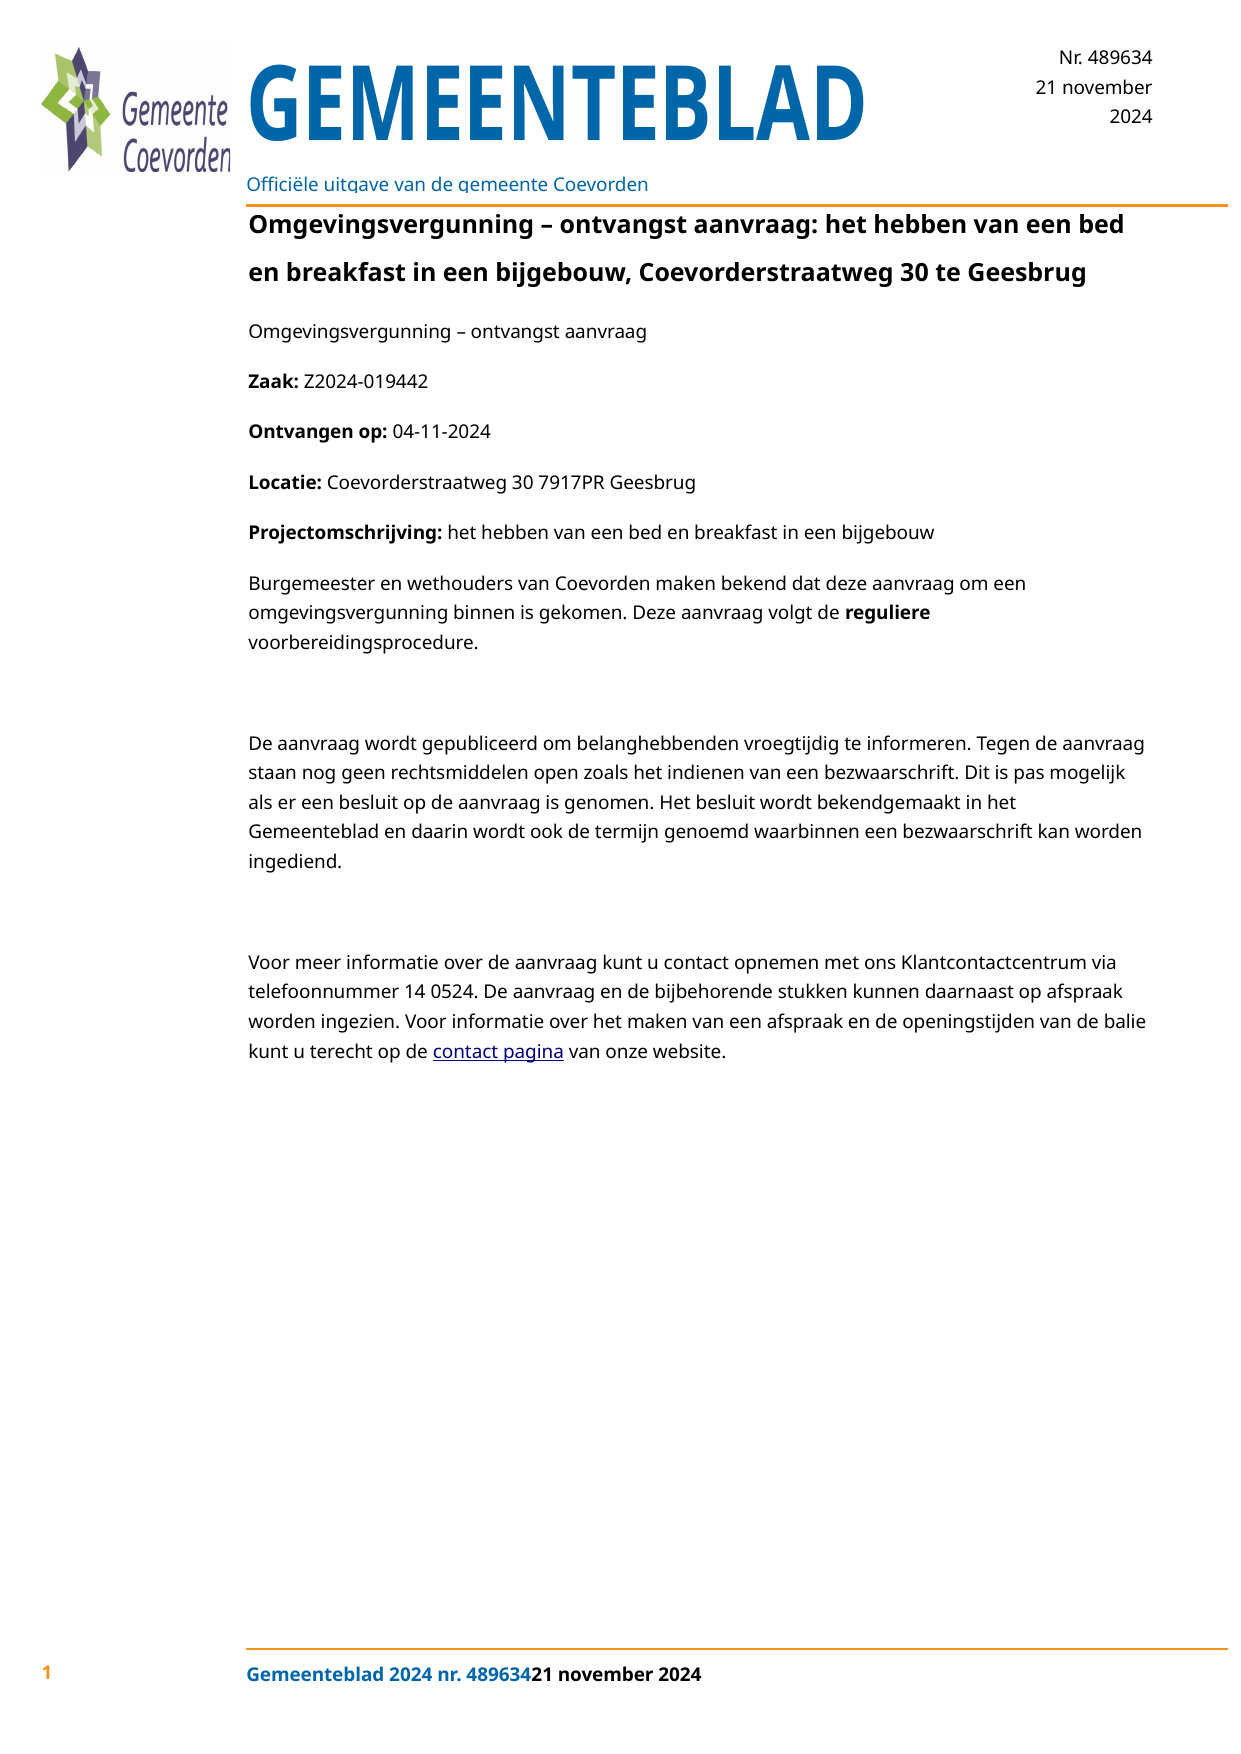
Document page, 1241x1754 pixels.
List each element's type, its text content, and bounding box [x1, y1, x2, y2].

text De aanvraag wordt gepubliceerd om belanghebbenden vroegtijdig te informeren. Tegen de aanvraag staan nog geen rechtsmiddelen open zoals het indienen van een bezwaarschrift. Dit is pas mogelijk als er een besluit op de aanvraag is genomen. Het besluit wordt bekendgemaakt in het Gemeenteblad en daarin wordt ook de termijn genoemd waarbinnen een bezwaarschrift kan worden ingediend. [248, 730, 1152, 874]
text Omgevingsvergunning – ontvangst aanvraag: het hebben van een bed en breakfast in een bijgebouw, Coevorderstraatweg 30 te Geesbrug [248, 207, 1152, 288]
text Burgemeester en wethouders van Coevorden maken bekend dat deze aanvraag om een omgevingsvergunning binnen is gekomen. Deze aanvraag volgt de reguliere voorbereidingsprocedure. [248, 570, 1152, 655]
text Voor meer informatie over de aanvraag kunt u contact opnemen met ons Klantcontactcentrum via telefoonnummer 14 0524. De aanvraag en de bijbehorende stukken kunnen daarnaast op afspraak worden ingezien. Voor informatie over het maken van een afspraak en de openingstijden van de balie kunt u terecht op de contact pagina van onze website. [248, 949, 1152, 1064]
text Omgevingsvergunning – ontvangst aanvraag [248, 318, 1152, 344]
text Ontvangen op: 04-11-2024 [248, 419, 1152, 444]
text Locatie: Coevorderstraatweg 30 7917PR Geesbrug [248, 469, 1152, 495]
text Projectomschrijving: het hebben van een bed en breakfast in een bijgebouw [248, 519, 1152, 545]
text Zaak: Z2024-019442 [248, 368, 1152, 394]
picture [41, 47, 231, 172]
